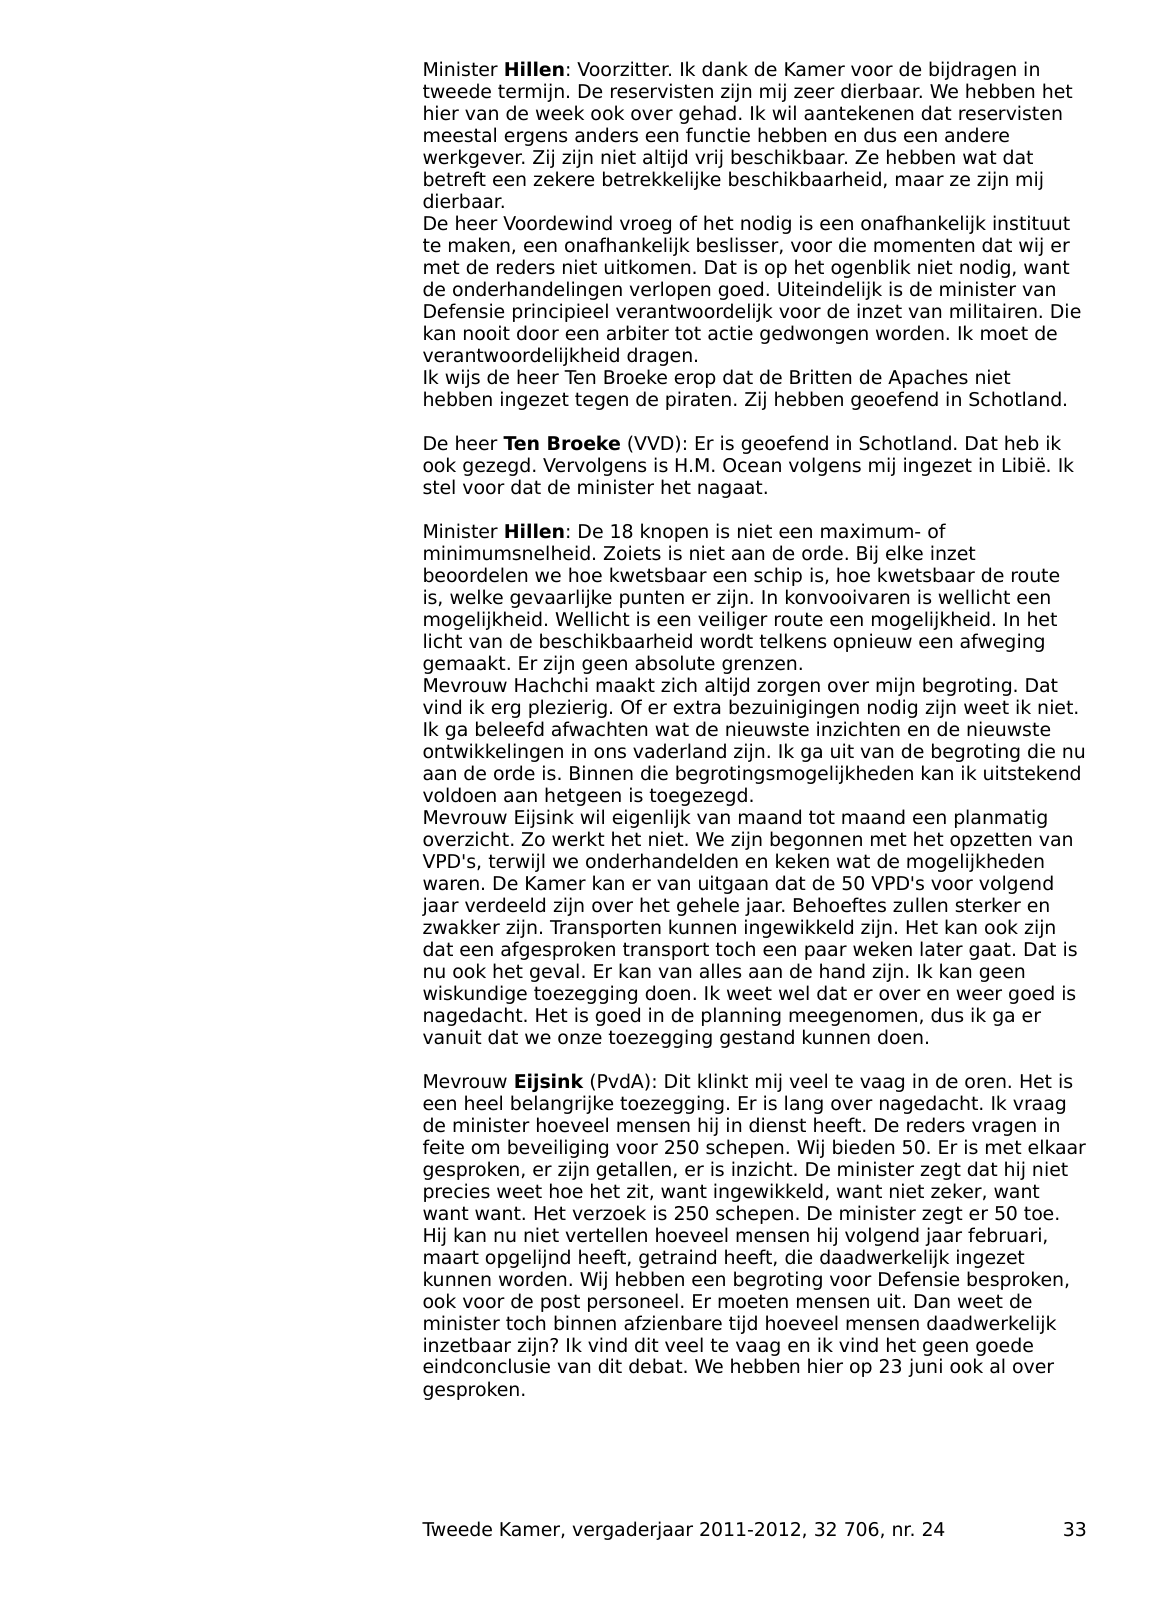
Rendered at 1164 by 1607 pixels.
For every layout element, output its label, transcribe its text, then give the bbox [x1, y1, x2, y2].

text De heer Ten Broeke (VVD): Er is geoefend in Schotland. Dat heb ik ook gezegd. Vervolgens is H.M. Ocean volgens mij ingezet in Libië. Ik stel voor dat de minister het nagaat. [422, 433, 1087, 499]
text Mevrouw Eijsink wil eigenlijk van maand tot maand een planmatig overzicht. Zo werkt het niet. We zijn begonnen met het opzetten van VPD's, terwijl we onderhandelden en keken wat de mogelijkheden waren. De Kamer kan er van uitgaan dat de 50 VPD's voor volgend jaar verdeeld zijn over het gehele jaar. Behoeftes zullen sterker en zwakker zijn. Transporten kunnen ingewikkeld zijn. Het kan ook zijn dat een afgesproken transport toch een paar weken later gaat. Dat is nu ook het geval. Er kan van alles aan de hand zijn. Ik kan geen wiskundige toezegging doen. Ik weet wel dat er over en weer goed is nagedacht. Het is goed in de planning meegenomen, dus ik ga er vanuit dat we onze toezegging gestand kunnen doen. [422, 807, 1087, 1048]
text Mevrouw Eijsink (PvdA): Dit klinkt mij veel te vaag in de oren. Het is een heel belangrijke toezegging. Er is lang over nagedacht. Ik vraag de minister hoeveel mensen hij in dienst heeft. De reders vragen in feite om beveiliging voor 250 schepen. Wij bieden 50. Er is met elkaar gesproken, er zijn getallen, er is inzicht. De minister zegt dat hij niet precies weet hoe het zit, want ingewikkeld, want niet zeker, want want want. Het verzoek is 250 schepen. De minister zegt er 50 toe. Hij kan nu niet vertellen hoeveel mensen hij volgend jaar februari, maart opgelijnd heeft, getraind heeft, die daadwerkelijk ingezet kunnen worden. Wij hebben een begroting voor Defensie besproken, ook voor de post personeel. Er moeten mensen uit. Dan weet de minister toch binnen afzienbare tijd hoeveel mensen daadwerkelijk inzetbaar zijn? Ik vind dit veel te vaag en ik vind het geen goede eindconclusie van dit debat. We hebben hier op 23 juni ook al over gesproken. [422, 1071, 1087, 1400]
text Mevrouw Hachchi maakt zich altijd zorgen over mijn begroting. Dat vind ik erg plezierig. Of er extra bezuinigingen nodig zijn weet ik niet. Ik ga beleefd afwachten wat de nieuwste inzichten en de nieuwste ontwikkelingen in ons vaderland zijn. Ik ga uit van de begroting die nu aan de orde is. Binnen die begrotingsmogelijkheden kan ik uitstekend voldoen aan hetgeen is toegezegd. [422, 675, 1087, 807]
text Ik wijs de heer Ten Broeke erop dat de Britten de Apaches niet hebben ingezet tegen de piraten. Zij hebben geoefend in Schotland. [422, 367, 1087, 411]
text De heer Voordewind vroeg of het nodig is een onafhankelijk instituut te maken, een onafhankelijk beslisser, voor die momenten dat wij er met de reders niet uitkomen. Dat is op het ogenblik niet nodig, want de onderhandelingen verlopen goed. Uiteindelijk is de minister van Defensie principieel verantwoordelijk voor de inzet van militairen. Die kan nooit door een arbiter tot actie gedwongen worden. Ik moet de verantwoordelijkheid dragen. [422, 213, 1087, 367]
text Minister Hillen: De 18 knopen is niet een maximum- of minimumsnelheid. Zoiets is niet aan de orde. Bij elke inzet beoordelen we hoe kwetsbaar een schip is, hoe kwetsbaar de route is, welke gevaarlijke punten er zijn. In konvooivaren is wellicht een mogelijkheid. Wellicht is een veiliger route een mogelijkheid. In het licht van de beschikbaarheid wordt telkens opnieuw een afweging gemaakt. Er zijn geen absolute grenzen. [422, 521, 1087, 675]
text Minister Hillen: Voorzitter. Ik dank de Kamer voor de bijdragen in tweede termijn. De reservisten zijn mij zeer dierbaar. We hebben het hier van de week ook over gehad. Ik wil aantekenen dat reservisten meestal ergens anders een functie hebben en dus een andere werkgever. Zij zijn niet altijd vrij beschikbaar. Ze hebben wat dat betreft een zekere betrekkelijke beschikbaarheid, maar ze zijn mij dierbaar. [422, 59, 1087, 213]
